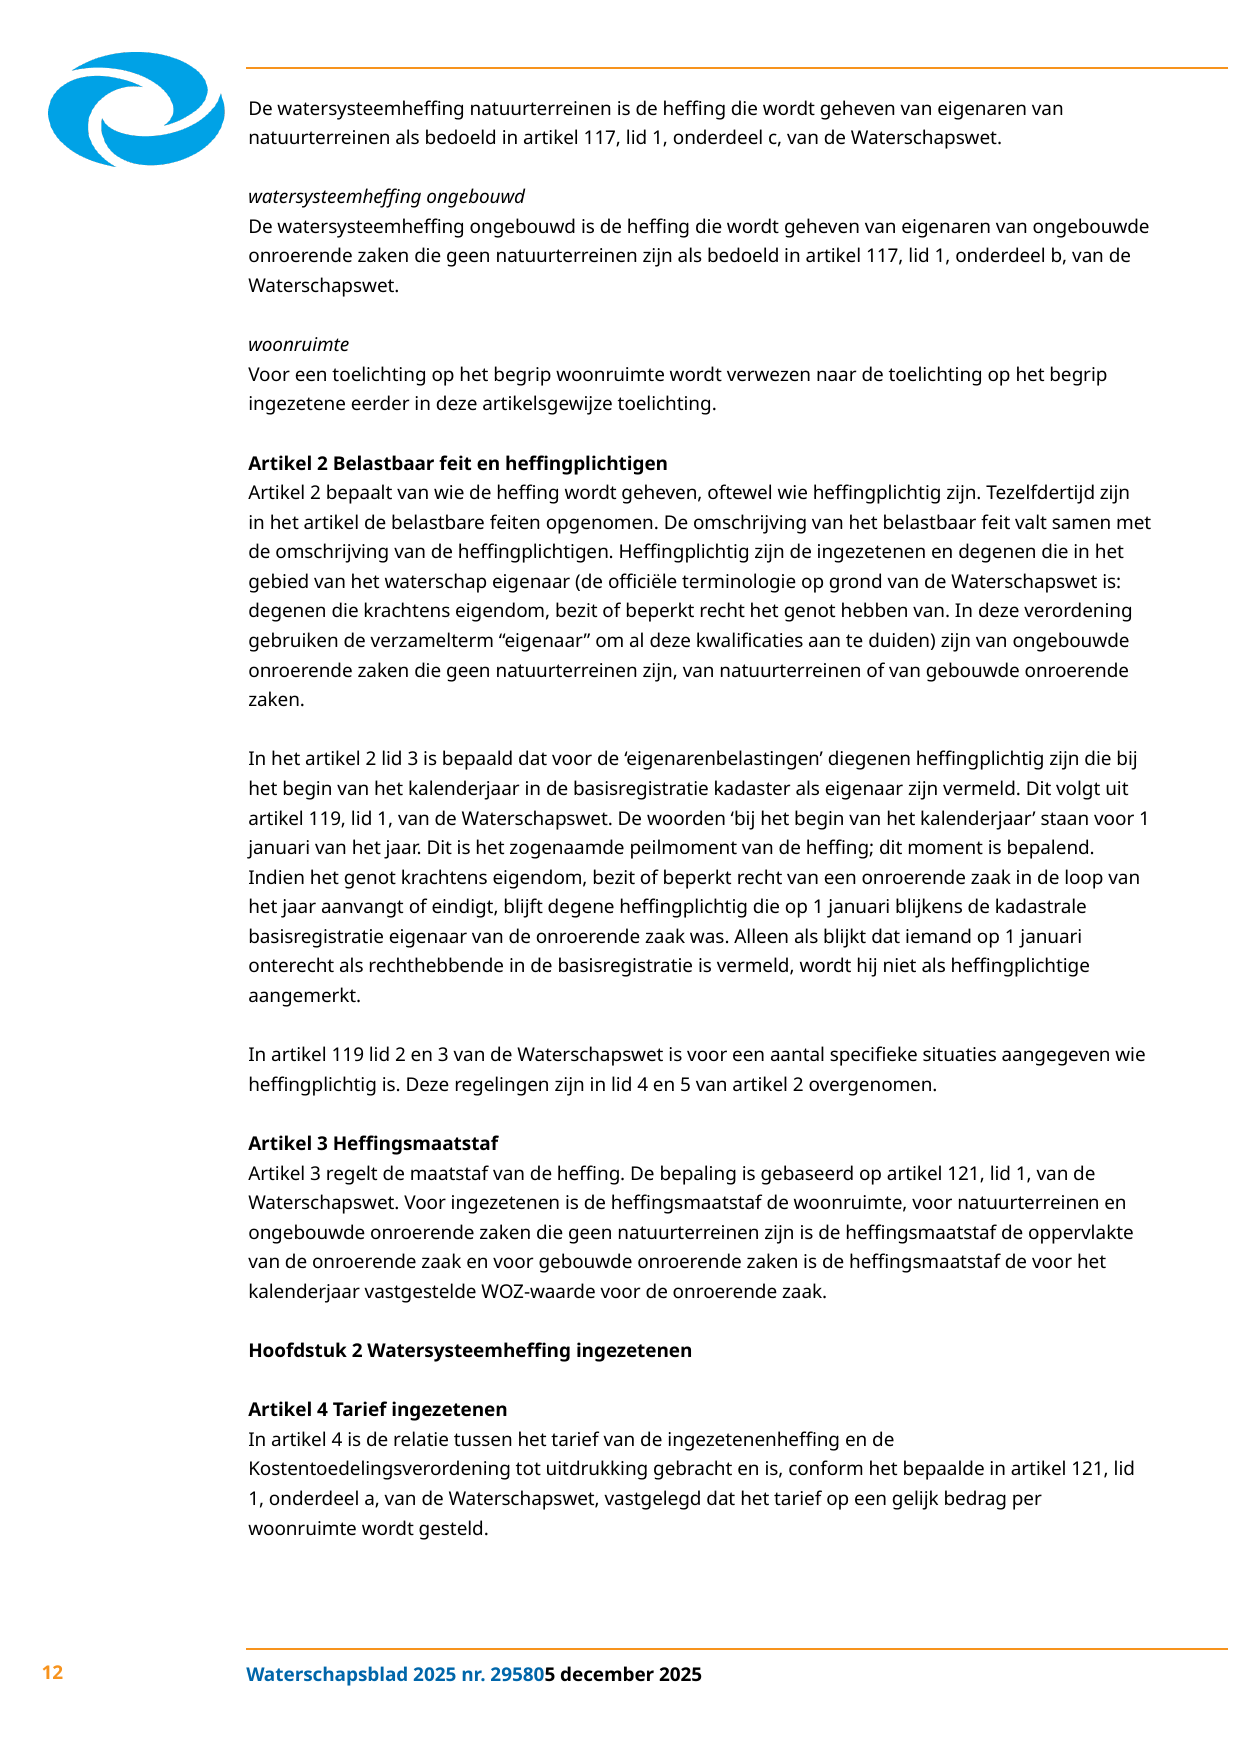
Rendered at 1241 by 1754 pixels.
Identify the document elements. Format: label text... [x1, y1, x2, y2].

text De watersysteemheffing ongebouwd is de heffing die wordt geheven van eigenaren van ongebouwde onroerende zaken die geen natuurterreinen zijn als bedoeld in artikel 117, lid 1, onderdeel b, van de Waterschapswet. [248, 213, 1152, 298]
text De watersysteemheffing natuurterreinen is de heffing die wordt geheven van eigenaren van natuurterreinen als bedoeld in artikel 117, lid 1, onderdeel c, van de Waterschapswet. [248, 95, 1152, 150]
text In het artikel 2 lid 3 is bepaald dat voor de ‘eigenarenbelastingen’ diegenen heffingplichtig zijn die bij het begin van het kalenderjaar in de basisregistratie kadaster als eigenaar zijn vermeld. Dit volgt uit artikel 119, lid 1, van de Waterschapswet. De woorden ‘bij het begin van het kalenderjaar’ staan voor 1 januari van het jaar. Dit is het zogenaamde peilmoment van de heffing; dit moment is bepalend. Indien het genot krachtens eigendom, bezit of beperkt recht van een onroerende zaak in de loop van het jaar aanvangt of eindigt, blijft degene heffingplichtig die op 1 januari blijkens de kadastrale basisregistratie eigenaar van de onroerende zaak was. Alleen als blijkt dat iemand op 1 januari onterecht als rechthebbende in de basisregistratie is vermeld, wordt hij niet als heffingplichtige aangemerkt. [248, 746, 1152, 1008]
text In artikel 4 is de relatie tussen het tarief van de ingezetenenheffing en de Kostentoedelingsverordening tot uitdrukking gebracht en is, conform het bepaalde in artikel 121, lid 1, onderdeel a, van de Waterschapswet, vastgelegd dat het tarief op een gelijk bedrag per woonruimte wordt gesteld. [248, 1426, 1152, 1541]
text Artikel 2 Belastbaar feit en heffingplichtigen [248, 450, 1152, 476]
text Voor een toelichting op het begrip woonruimte wordt verwezen naar de toelichting op het begrip ingezetene eerder in deze artikelsgewijze toelichting. [248, 361, 1152, 416]
text Artikel 3 Heffingsmaatstaf [248, 1130, 1152, 1156]
text woonruimte [248, 331, 1152, 357]
picture [41, 47, 231, 172]
text Artikel 4 Tarief ingezetenen [248, 1396, 1152, 1422]
text Hoofdstuk 2 Watersysteemheffing ingezetenen [248, 1337, 1152, 1363]
text watersysteemheffing ongebouwd [248, 183, 1152, 209]
text Artikel 3 regelt de maatstaf van de heffing. De bepaling is gebaseerd op artikel 121, lid 1, van de Waterschapswet. Voor ingezetenen is de heffingsmaatstaf de woonruimte, voor natuurterreinen en ongebouwde onroerende zaken die geen natuurterreinen zijn is de heffingsmaatstaf de oppervlakte van de onroerende zaak en voor gebouwde onroerende zaken is de heffingsmaatstaf de voor het kalenderjaar vastgestelde WOZ-waarde voor de onroerende zaak. [248, 1160, 1152, 1304]
text In artikel 119 lid 2 en 3 van de Waterschapswet is voor een aantal specifieke situaties aangegeven wie heffingplichtig is. Deze regelingen zijn in lid 4 en 5 van artikel 2 overgenomen. [248, 1041, 1152, 1097]
text Artikel 2 bepaalt van wie de heffing wordt geheven, oftewel wie heffingplichtig zijn. Tezelfdertijd zijn in het artikel de belastbare feiten opgenomen. De omschrijving van het belastbaar feit valt samen met de omschrijving van de heffingplichtigen. Heffingplichtig zijn de ingezetenen en degenen die in het gebied van het waterschap eigenaar (de officiële terminologie op grond van de Waterschapswet is: degenen die krachtens eigendom, bezit of beperkt recht het genot hebben van. In deze verordening gebruiken de verzamelterm “eigenaar” om al deze kwalificaties aan te duiden) zijn van ongebouwde onroerende zaken die geen natuurterreinen zijn, van natuurterreinen of van gebouwde onroerende zaken. [248, 479, 1152, 712]
